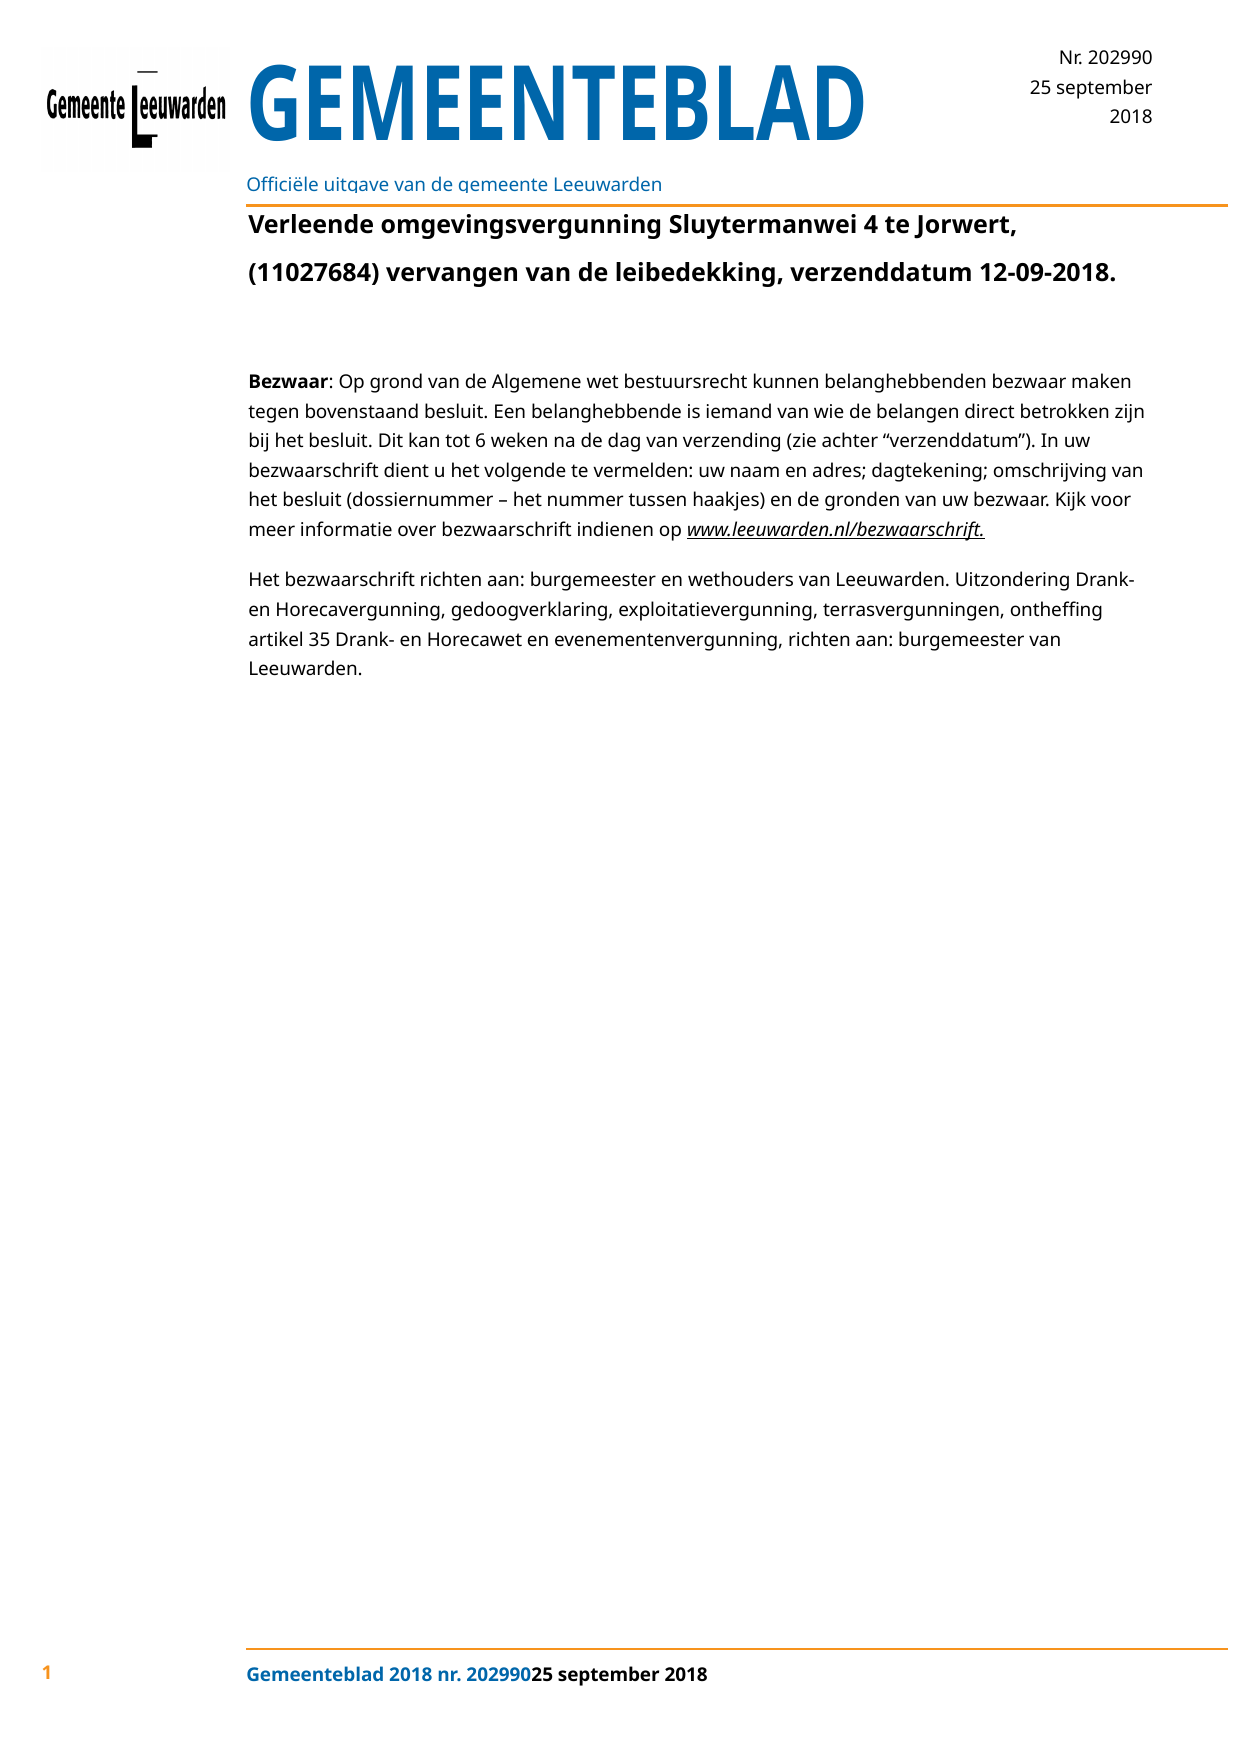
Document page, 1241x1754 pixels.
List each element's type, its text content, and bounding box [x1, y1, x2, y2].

picture [41, 47, 231, 172]
text Het bezwaarschrift richten aan: burgemeester en wethouders van Leeuwarden. Uitzondering Drank- en Horecavergunning, gedoogverklaring, exploitatievergunning, terrasvergunningen, ontheffing artikel 35 Drank- en Horecawet en evenementenvergunning, richten aan: burgemeester van Leeuwarden. [248, 567, 1152, 681]
text Verleende omgevingsvergunning Sluytermanwei 4 te Jorwert, (11027684) vervangen van de leibedekking, verzenddatum 12-09-2018. [248, 207, 1152, 288]
text Bezwaar: Op grond van de Algemene wet bestuursrecht kunnen belanghebbenden bezwaar maken tegen bovenstaand besluit. Een belanghebbende is iemand van wie de belangen direct betrokken zijn bij het besluit. Dit kan tot 6 weken na de dag van verzending (zie achter “verzenddatum”). In uw bezwaarschrift dient u het volgende te vermelden: uw naam en adres; dagtekening; omschrijving van het besluit (dossiernummer – het nummer tussen haakjes) en de gronden van uw bezwaar. Kijk voor meer informatie over bezwaarschrift indienen op www.leeuwarden.nl/bezwaarschrift. [248, 368, 1152, 542]
